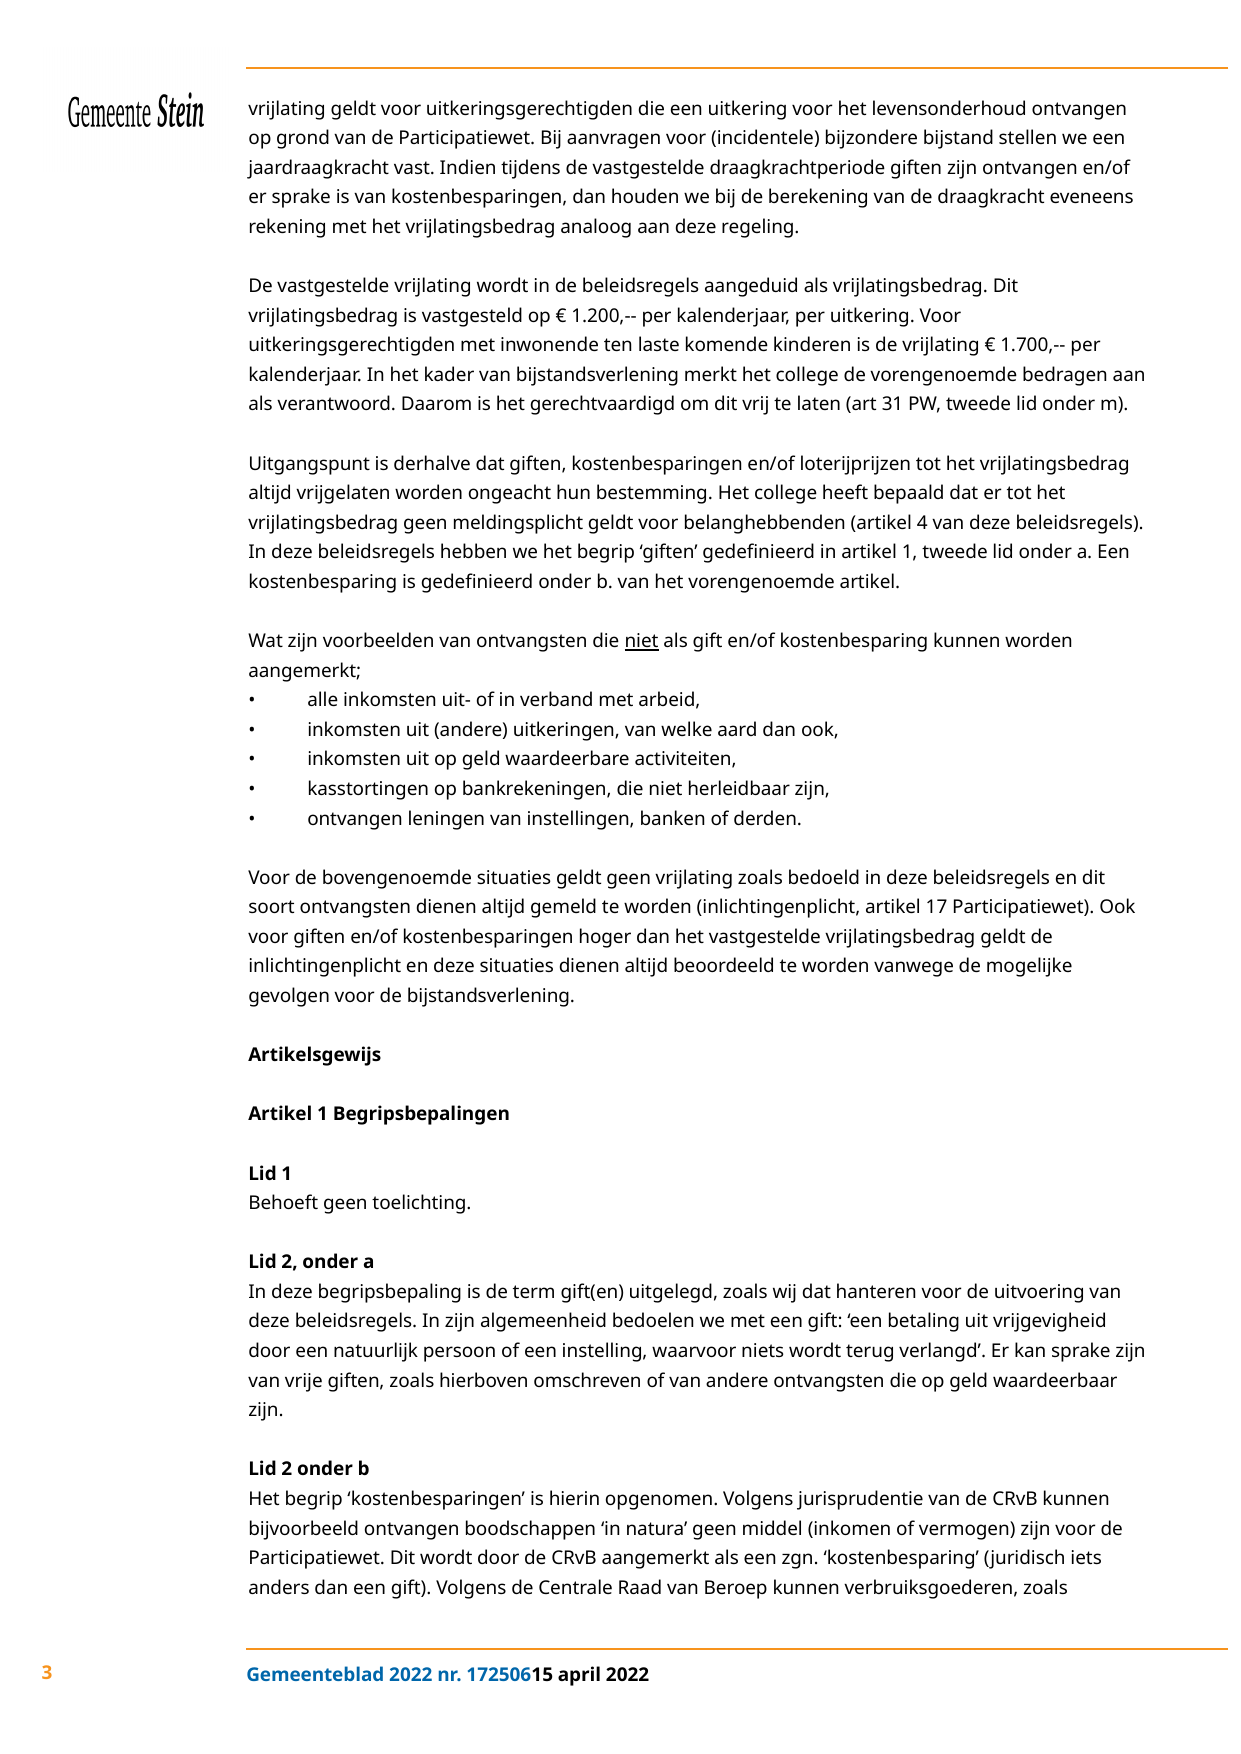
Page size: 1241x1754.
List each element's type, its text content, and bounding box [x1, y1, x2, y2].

list kasstortingen op bankrekeningen, die niet herleidbaar zijn, [248, 775, 1152, 801]
text In deze begripsbepaling is de term gift(en) uitgelegd, zoals wij dat hanteren voor de uitvoering van deze beleidsregels. In zijn algemeenheid bedoelen we met een gift: ‘een betaling uit vrijgevigheid door een natuurlijk persoon of een instelling, waarvoor niets wordt terug verlangd’. Er kan sprake zijn van vrije giften, zoals hierboven omschreven of van andere ontvangsten die op geld waardeerbaar zijn. [248, 1278, 1152, 1422]
list ontvangen leningen van instellingen, banken of derden. [248, 805, 1152, 831]
text Lid 2 onder b [248, 1456, 1152, 1481]
text vrijlating geldt voor uitkeringsgerechtigden die een uitkering voor het levensonderhoud ontvangen op grond van de Participatiewet. Bij aanvragen voor (incidentele) bijzondere bijstand stellen we een jaardraagkracht vast. Indien tijdens de vastgestelde draagkrachtperiode giften zijn ontvangen en/of er sprake is van kostenbesparingen, dan houden we bij de berekening van de draagkracht eveneens rekening met het vrijlatingsbedrag analoog aan deze regeling. [248, 95, 1152, 239]
list inkomsten uit (andere) uitkeringen, van welke aard dan ook, [248, 716, 1152, 742]
list inkomsten uit op geld waardeerbare activiteiten, [248, 746, 1152, 771]
text Lid 2, onder a [248, 1248, 1152, 1274]
text Uitgangspunt is derhalve dat giften, kostenbesparingen en/of loterijprijzen tot het vrijlatingsbedrag altijd vrijgelaten worden ongeacht hun bestemming. Het college heeft bepaald dat er tot het vrijlatingsbedrag geen meldingsplicht geldt voor belanghebbenden (artikel 4 van deze beleidsregels). In deze beleidsregels hebben we het begrip ‘giften’ gedefinieerd in artikel 1, tweede lid onder a. Een kostenbesparing is gedefinieerd onder b. van het vorengenoemde artikel. [248, 450, 1152, 594]
text Voor de bovengenoemde situaties geldt geen vrijlating zoals bedoeld in deze beleidsregels en dit soort ontvangsten dienen altijd gemeld te worden (inlichtingenplicht, artikel 17 Participatiewet). Ook voor giften en/of kostenbesparingen hoger dan het vastgestelde vrijlatingsbedrag geldt de inlichtingenplicht en deze situaties dienen altijd beoordeeld te worden vanwege de mogelijke gevolgen voor de bijstandsverlening. [248, 864, 1152, 1008]
text Artikel 1 Begripsbepalingen [248, 1101, 1152, 1126]
text Wat zijn voorbeelden van ontvangsten die niet als gift en/of kostenbesparing kunnen worden aangemerkt; [248, 627, 1152, 683]
picture [41, 47, 231, 172]
text Lid 1 [248, 1160, 1152, 1186]
text Artikelsgewijs [248, 1041, 1152, 1067]
list alle inkomsten uit- of in verband met arbeid, [248, 686, 1152, 712]
text Behoeft geen toelichting. [248, 1189, 1152, 1215]
text Het begrip ‘kostenbesparingen’ is hierin opgenomen. Volgens jurisprudentie van de CRvB kunnen bijvoorbeeld ontvangen boodschappen ‘in natura’ geen middel (inkomen of vermogen) zijn voor de Participatiewet. Dit wordt door de CRvB aangemerkt als een zgn. ‘kostenbesparing’ (juridisch iets anders dan een gift). Volgens de Centrale Raad van Beroep kunnen verbruiksgoederen, zoals [248, 1485, 1152, 1600]
text De vastgestelde vrijlating wordt in de beleidsregels aangeduid als vrijlatingsbedrag. Dit vrijlatingsbedrag is vastgesteld op € 1.200,-- per kalenderjaar, per uitkering. Voor uitkeringsgerechtigden met inwonende ten laste komende kinderen is de vrijlating € 1.700,-- per kalenderjaar. In het kader van bijstandsverlening merkt het college de vorengenoemde bedragen aan als verantwoord. Daarom is het gerechtvaardigd om dit vrij te laten (art 31 PW, tweede lid onder m). [248, 272, 1152, 416]
